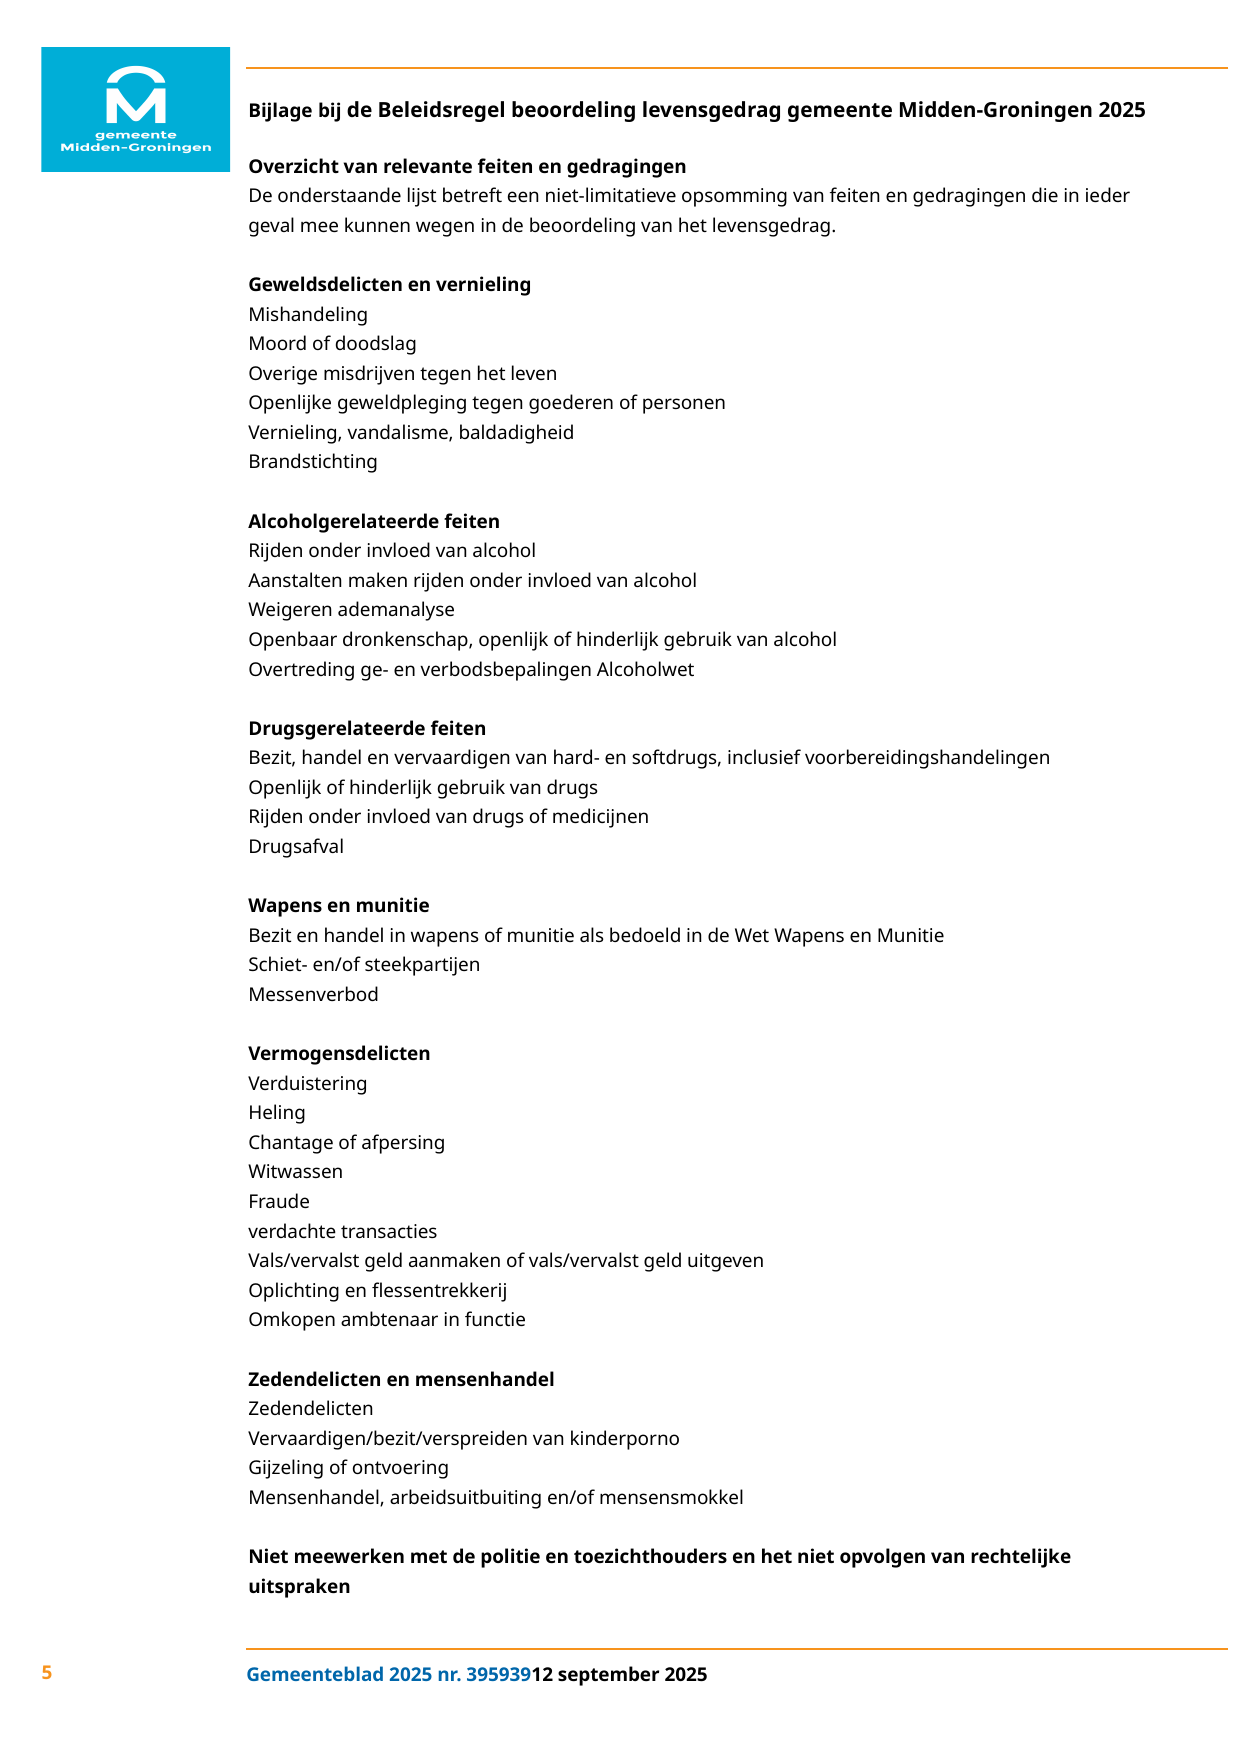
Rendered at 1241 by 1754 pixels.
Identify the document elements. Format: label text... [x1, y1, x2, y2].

text Gijzeling of ontvoering [248, 1454, 1152, 1480]
text Zedendelicten [248, 1395, 1152, 1421]
text Bezit, handel en vervaardigen van hard- en softdrugs, inclusief voorbereidingshandelingen [248, 744, 1152, 770]
text Chantage of afpersing [248, 1129, 1152, 1155]
text Mensenhandel, arbeidsuitbuiting en/of mensensmokkel [248, 1484, 1152, 1510]
picture [184, 146, 190, 153]
text Omkopen ambtenaar in functie [248, 1307, 1152, 1332]
text Fraude [248, 1188, 1152, 1214]
text Mishandeling [248, 301, 1152, 327]
text Rijden onder invloed van alcohol [248, 537, 1152, 563]
text verdachte transacties [248, 1218, 1152, 1244]
text Brandstichting [248, 449, 1152, 474]
text Vervaardigen/bezit/verspreiden van kinderporno [248, 1425, 1152, 1451]
text Alcoholgerelateerde feiten [248, 508, 1152, 534]
text Wapens en munitie [248, 892, 1152, 918]
text Geweldsdelicten en vernieling [248, 271, 1152, 297]
text Verduistering [248, 1070, 1152, 1096]
text Oplichting en flessentrekkerij [248, 1277, 1152, 1303]
text De onderstaande lijst betreft een niet-limitatieve opsomming van feiten en gedragingen die in ieder geval mee kunnen wegen in de beoordeling van het levensgedrag. [248, 182, 1152, 238]
text Niet meewerken met de politie en toezichthouders en het niet opvolgen van rechtelijke uitspraken [248, 1543, 1152, 1599]
text Vermogensdelicten [248, 1040, 1152, 1066]
text Weigeren ademanalyse [248, 597, 1152, 622]
text Rijden onder invloed van drugs of medicijnen [248, 804, 1152, 829]
picture [107, 89, 165, 122]
text Openlijke geweldpleging tegen goederen of personen [248, 389, 1152, 415]
text Openlijk of hinderlijk gebruik van drugs [248, 774, 1152, 800]
text Bezit en handel in wapens of munitie als bedoeld in de Wet Wapens en Munitie [248, 922, 1152, 948]
text Openbaar dronkenschap, openlijk of hinderlijk gebruik van alcohol [248, 626, 1152, 652]
text Drugsafval [248, 833, 1152, 859]
text Aanstalten maken rijden onder invloed van alcohol [248, 567, 1152, 593]
text Vernieling, vandalisme, baldadigheid [248, 419, 1152, 445]
text Overige misdrijven tegen het leven [248, 360, 1152, 386]
text Vals/vervalst geld aanmaken of vals/vervalst geld uitgeven [248, 1247, 1152, 1273]
text Moord of doodslag [248, 330, 1152, 356]
text Witwassen [248, 1159, 1152, 1184]
text Bijlage bij de Beleidsregel beoordeling levensgedrag gemeente Midden-Groningen 2025 [248, 95, 1152, 123]
text Overtreding ge- en verbodsbepalingen Alcoholwet [248, 656, 1152, 682]
text Messenverbod [248, 981, 1152, 1007]
text Heling [248, 1099, 1152, 1125]
text Zedendelicten en mensenhandel [248, 1366, 1152, 1392]
text Drugsgerelateerde feiten [248, 715, 1152, 741]
text Overzicht van relevante feiten en gedragingen [248, 153, 1152, 179]
text Schiet- en/of steekpartijen [248, 952, 1152, 977]
picture [108, 66, 164, 82]
